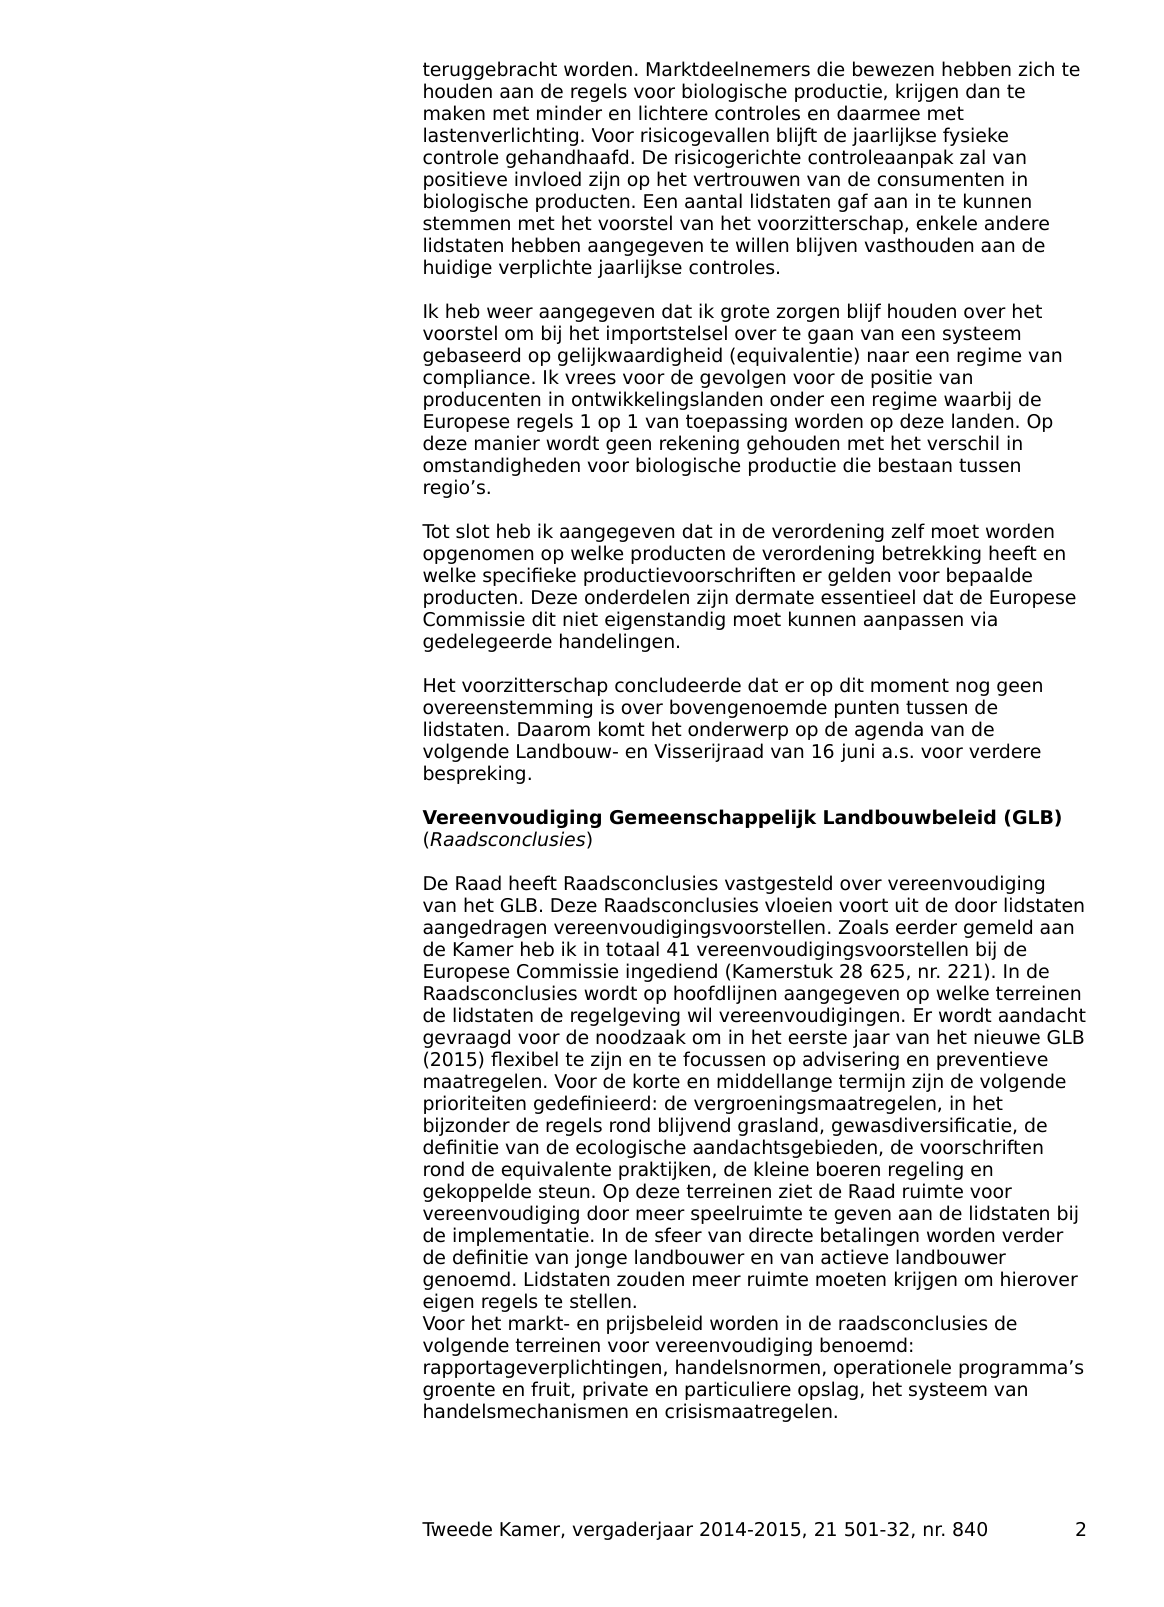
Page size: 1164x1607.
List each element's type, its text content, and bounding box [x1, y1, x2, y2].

text (Raadsconclusies) [422, 829, 1087, 851]
text Tot slot heb ik aangegeven dat in de verordening zelf moet worden opgenomen op welke producten de verordening betrekking heeft en welke specifieke productievoorschriften er gelden voor bepaalde producten. Deze onderdelen zijn dermate essentieel dat de Europese Commissie dit niet eigenstandig moet kunnen aanpassen via gedelegeerde handelingen. [422, 521, 1087, 653]
text De Raad heeft Raadsconclusies vastgesteld over vereenvoudiging van het GLB. Deze Raadsconclusies vloeien voort uit de door lidstaten aangedragen vereenvoudigingsvoorstellen. Zoals eerder gemeld aan de Kamer heb ik in totaal 41 vereenvoudigingsvoorstellen bij de Europese Commissie ingediend (Kamerstuk 28 625, nr. 221). In de Raadsconclusies wordt op hoofdlijnen aangegeven op welke terreinen de lidstaten de regelgeving wil vereenvoudigingen. Er wordt aandacht gevraagd voor de noodzaak om in het eerste jaar van het nieuwe GLB (2015) flexibel te zijn en te focussen op advisering en preventieve maatregelen. Voor de korte en middellange termijn zijn de volgende prioriteiten gedefinieerd: de vergroeningsmaatregelen, in het bijzonder de regels rond blijvend grasland, gewasdiversificatie, de definitie van de ecologische aandachtsgebieden, de voorschriften rond de equivalente praktijken, de kleine boeren regeling en gekoppelde steun. Op deze terreinen ziet de Raad ruimte voor vereenvoudiging door meer speelruimte te geven aan de lidstaten bij de implementatie. In de sfeer van directe betalingen worden verder de definitie van jonge landbouwer en van actieve landbouwer genoemd. Lidstaten zouden meer ruimte moeten krijgen om hierover eigen regels te stellen. [422, 873, 1087, 1313]
subtitle Vereenvoudiging Gemeenschappelijk Landbouwbeleid (GLB) [422, 807, 1087, 829]
text Het voorzitterschap concludeerde dat er op dit moment nog geen overeenstemming is over bovengenoemde punten tussen de lidstaten. Daarom komt het onderwerp op de agenda van de volgende Landbouw- en Visserijraad van 16 juni a.s. voor verdere bespreking. [422, 675, 1087, 785]
text Ik heb weer aangegeven dat ik grote zorgen blijf houden over het voorstel om bij het importstelsel over te gaan van een systeem gebaseerd op gelijkwaardigheid (equivalentie) naar een regime van compliance. Ik vrees voor de gevolgen voor de positie van producenten in ontwikkelingslanden onder een regime waarbij de Europese regels 1 op 1 van toepassing worden op deze landen. Op deze manier wordt geen rekening gehouden met het verschil in omstandigheden voor biologische productie die bestaan tussen regio’s. [422, 301, 1087, 499]
text teruggebracht worden. Marktdeelnemers die bewezen hebben zich te houden aan de regels voor biologische productie, krijgen dan te maken met minder en lichtere controles en daarmee met lastenverlichting. Voor risicogevallen blijft de jaarlijkse fysieke controle gehandhaafd. De risicogerichte controleaanpak zal van positieve invloed zijn op het vertrouwen van de consumenten in biologische producten. Een aantal lidstaten gaf aan in te kunnen stemmen met het voorstel van het voorzitterschap, enkele andere lidstaten hebben aangegeven te willen blijven vasthouden aan de huidige verplichte jaarlijkse controles. [422, 59, 1087, 279]
text Voor het markt- en prijsbeleid worden in de raadsconclusies de volgende terreinen voor vereenvoudiging benoemd: rapportageverplichtingen, handelsnormen, operationele programma’s groente en fruit, private en particuliere opslag, het systeem van handelsmechanismen en crisismaatregelen. [422, 1313, 1087, 1423]
